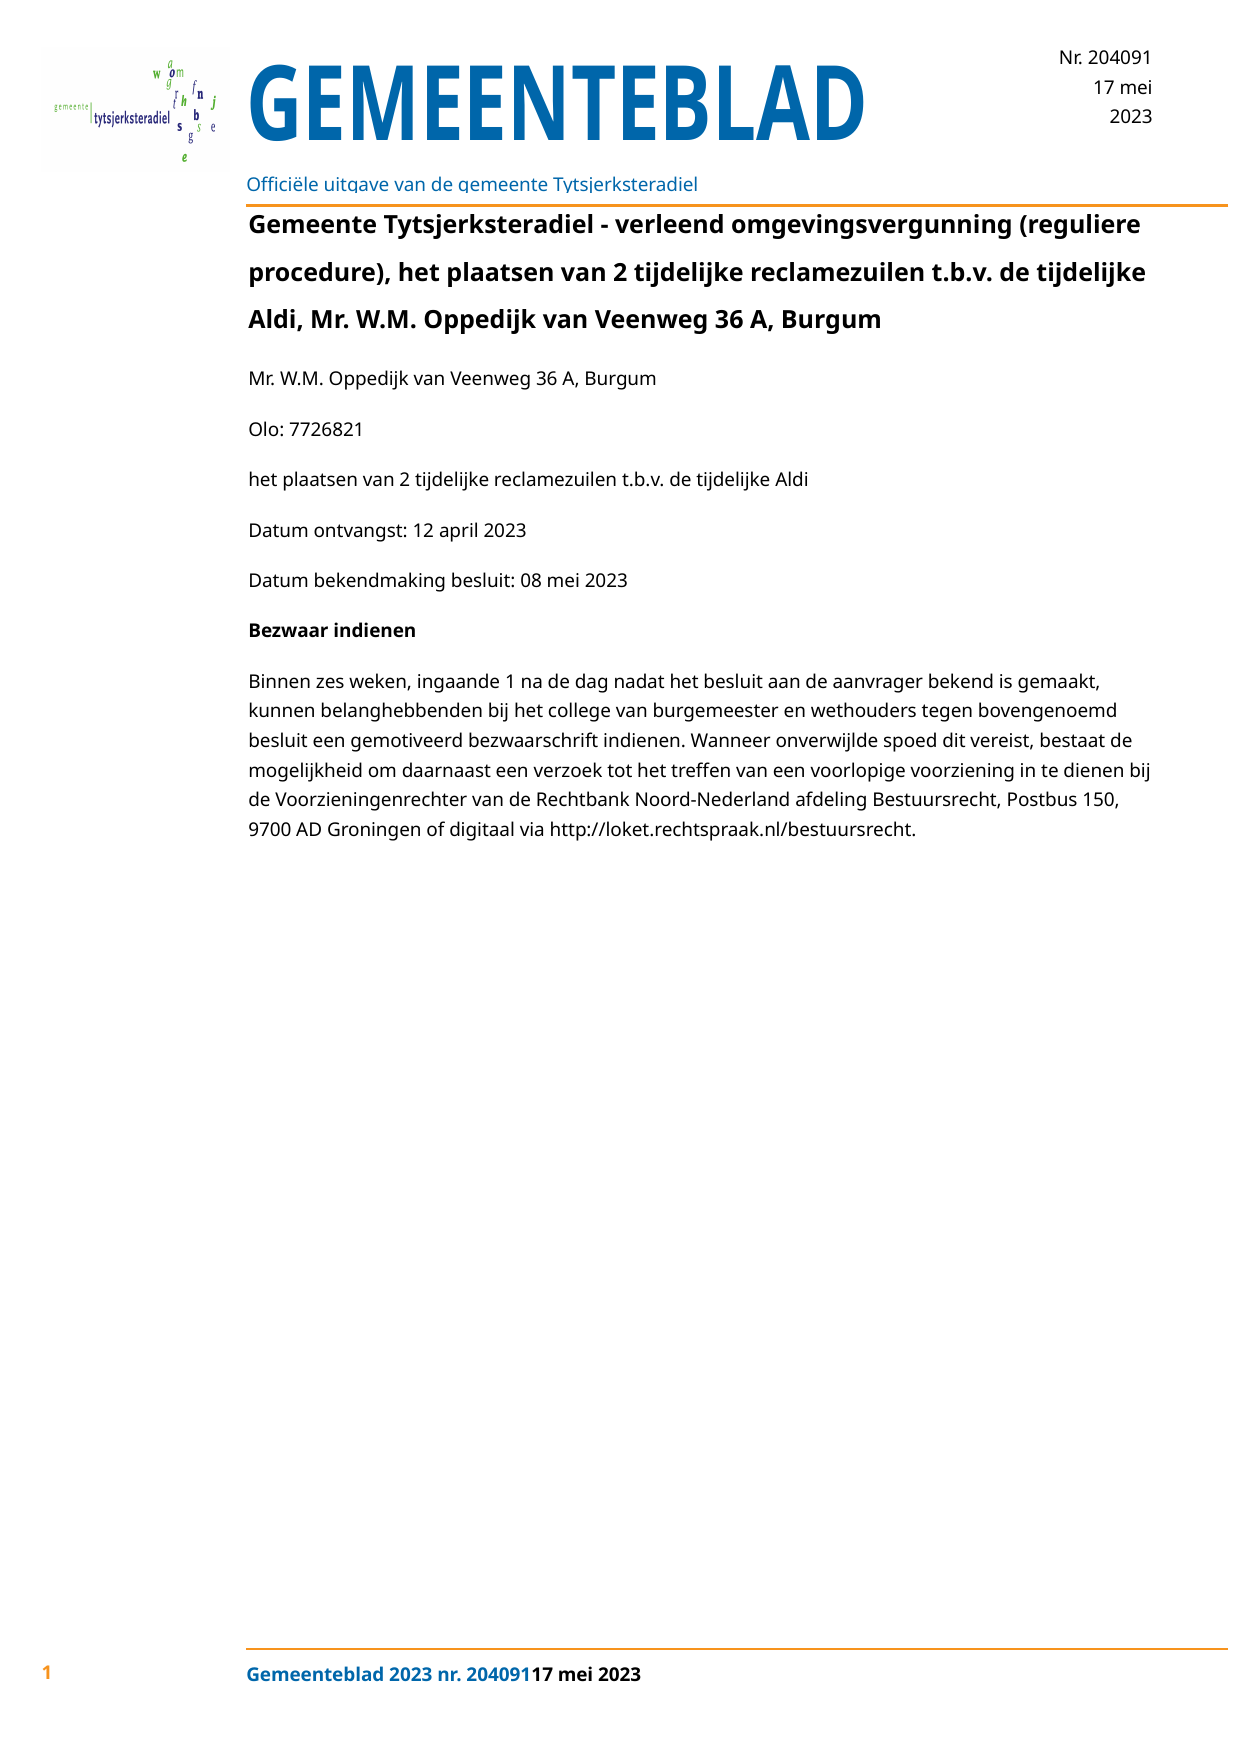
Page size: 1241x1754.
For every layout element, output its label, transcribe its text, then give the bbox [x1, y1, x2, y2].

text Datum ontvangst: 12 april 2023 [248, 517, 1152, 542]
text Mr. W.M. Oppedijk van Veenweg 36 A, Burgum [248, 366, 1152, 391]
text Gemeente Tytsjerksteradiel - verleend omgevingsvergunning (reguliere procedure), het plaatsen van 2 tijdelijke reclamezuilen t.b.v. de tijdelijke Aldi, Mr. W.M. Oppedijk van Veenweg 36 A, Burgum [248, 207, 1152, 336]
text Datum bekendmaking besluit: 08 mei 2023 [248, 567, 1152, 593]
text Binnen zes weken, ingaande 1 na de dag nadat het besluit aan de aanvrager bekend is gemaakt, kunnen belanghebbenden bij het college van burgemeester en wethouders tegen bovengenoemd besluit een gemotiveerd bezwaarschrift indienen. Wanneer onverwijlde spoed dit vereist, bestaat de mogelijkheid om daarnaast een verzoek tot het treffen van een voorlopige voorziening in te dienen bij de Voorzieningenrechter van de Rechtbank Noord-Nederland afdeling Bestuursrecht, Postbus 150, 9700 AD Groningen of digitaal via http://loket.rechtspraak.nl/bestuursrecht. [248, 668, 1152, 842]
text het plaatsen van 2 tijdelijke reclamezuilen t.b.v. de tijdelijke Aldi [248, 466, 1152, 492]
picture [41, 47, 231, 172]
text Bezwaar indienen [248, 618, 1152, 643]
text Olo: 7726821 [248, 416, 1152, 442]
